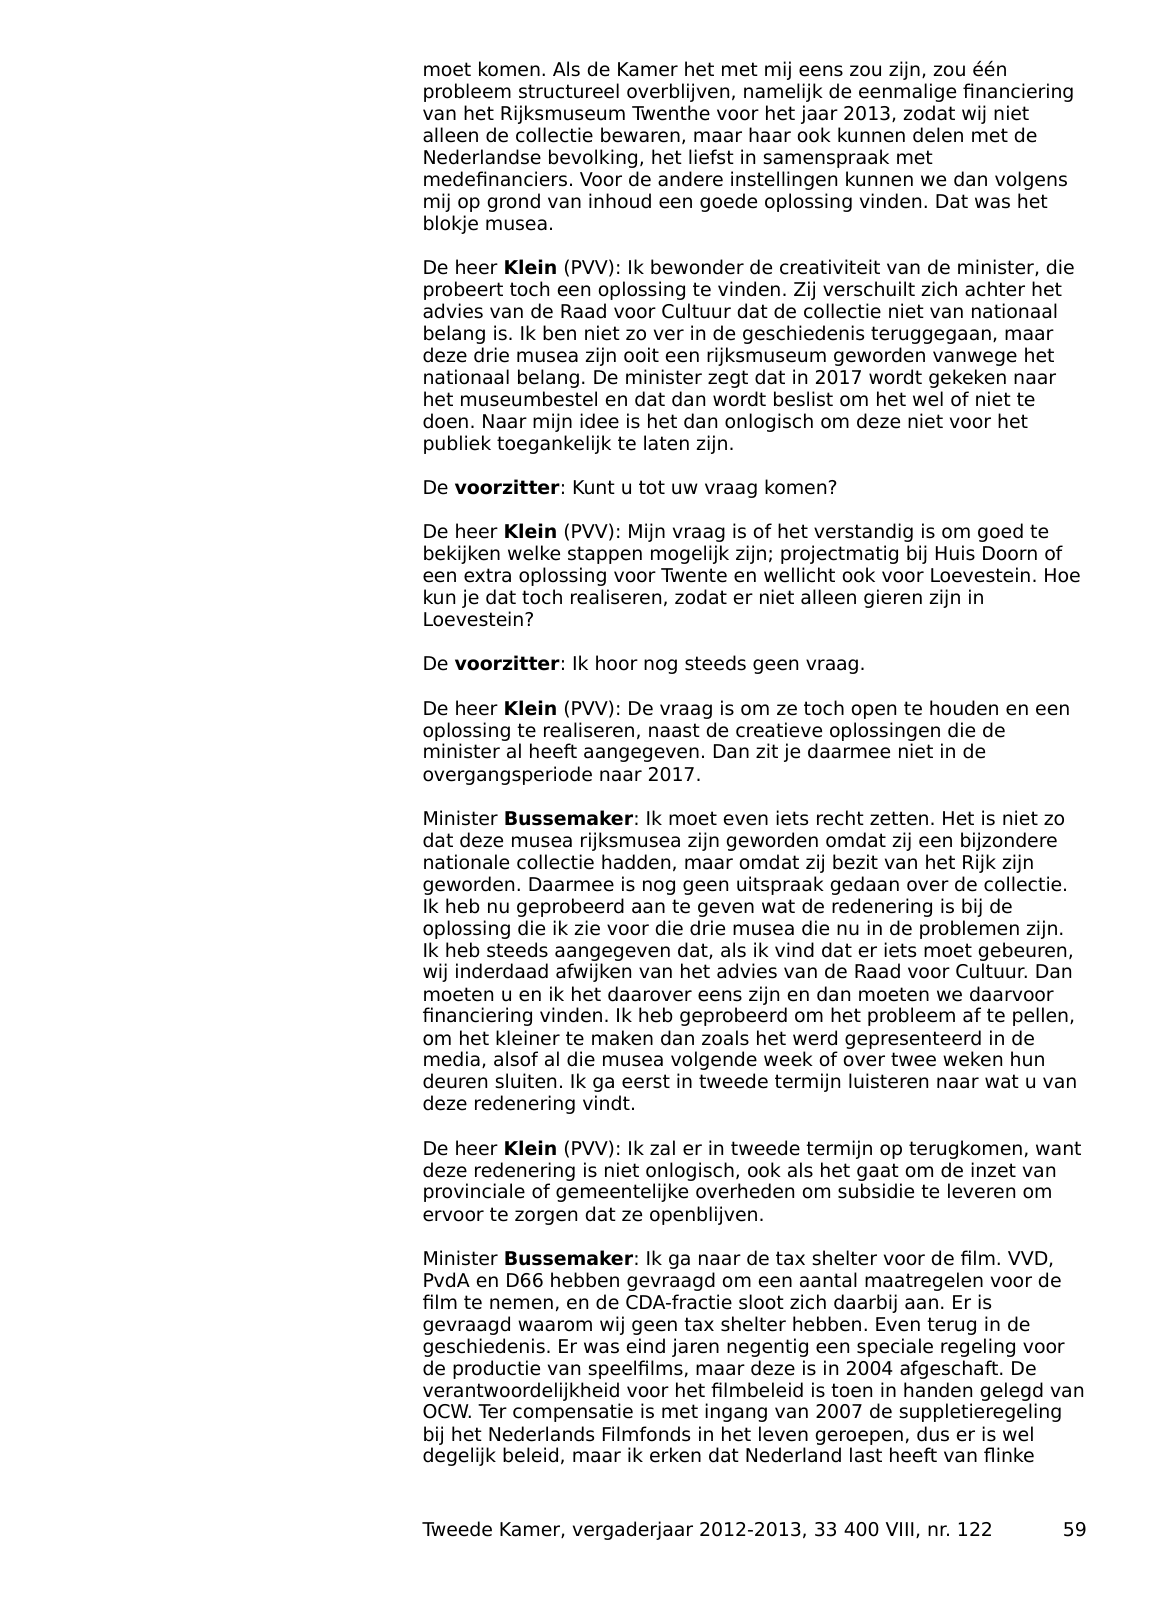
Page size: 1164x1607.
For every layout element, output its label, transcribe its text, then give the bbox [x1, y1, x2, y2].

text Minister Bussemaker: Ik ga naar de tax shelter voor de film. VVD, PvdA en D66 hebben gevraagd om een aantal maatregelen voor de film te nemen, en de CDA-fractie sloot zich daarbij aan. Er is gevraagd waarom wij geen tax shelter hebben. Even terug in de geschiedenis. Er was eind jaren negentig een speciale regeling voor de productie van speelfilms, maar deze is in 2004 afgeschaft. De verantwoordelijkheid voor het filmbeleid is toen in handen gelegd van OCW. Ter compensatie is met ingang van 2007 de suppletieregeling bij het Nederlands Filmfonds in het leven geroepen, dus er is wel degelijk beleid, maar ik erken dat Nederland last heeft van flinke [422, 1248, 1087, 1467]
text De heer Klein (PVV): Ik bewonder de creativiteit van de minister, die probeert toch een oplossing te vinden. Zij verschuilt zich achter het advies van de Raad voor Cultuur dat de collectie niet van nationaal belang is. Ik ben niet zo ver in de geschiedenis teruggegaan, maar deze drie musea zijn ooit een rijksmuseum geworden vanwege het nationaal belang. De minister zegt dat in 2017 wordt gekeken naar het museumbestel en dat dan wordt beslist om het wel of niet te doen. Naar mijn idee is het dan onlogisch om deze niet voor het publiek toegankelijk te laten zijn. [422, 257, 1087, 455]
text De heer Klein (PVV): Ik zal er in tweede termijn op terugkomen, want deze redenering is niet onlogisch, ook als het gaat om de inzet van provinciale of gemeentelijke overheden om subsidie te leveren om ervoor te zorgen dat ze openblijven. [422, 1137, 1087, 1225]
text moet komen. Als de Kamer het met mij eens zou zijn, zou één probleem structureel overblijven, namelijk de eenmalige financiering van het Rijksmuseum Twenthe voor het jaar 2013, zodat wij niet alleen de collectie bewaren, maar haar ook kunnen delen met de Nederlandse bevolking, het liefst in samenspraak met medefinanciers. Voor de andere instellingen kunnen we dan volgens mij op grond van inhoud een goede oplossing vinden. Dat was het blokje musea. [422, 59, 1087, 235]
text De voorzitter: Ik hoor nog steeds geen vraag. [422, 653, 1087, 675]
text De voorzitter: Kunt u tot uw vraag komen? [422, 477, 1087, 499]
text De heer Klein (PVV): Mijn vraag is of het verstandig is om goed te bekijken welke stappen mogelijk zijn; projectmatig bij Huis Doorn of een extra oplossing voor Twente en wellicht ook voor Loevestein. Hoe kun je dat toch realiseren, zodat er niet alleen gieren zijn in Loevestein? [422, 521, 1087, 631]
text Minister Bussemaker: Ik moet even iets recht zetten. Het is niet zo dat deze musea rijksmusea zijn geworden omdat zij een bijzondere nationale collectie hadden, maar omdat zij bezit van het Rijk zijn geworden. Daarmee is nog geen uitspraak gedaan over de collectie. Ik heb nu geprobeerd aan te geven wat de redenering is bij de oplossing die ik zie voor die drie musea die nu in de problemen zijn. Ik heb steeds aangegeven dat, als ik vind dat er iets moet gebeuren, wij inderdaad afwijken van het advies van de Raad voor Cultuur. Dan moeten u en ik het daarover eens zijn en dan moeten we daarvoor financiering vinden. Ik heb geprobeerd om het probleem af te pellen, om het kleiner te maken dan zoals het werd gepresenteerd in de media, alsof al die musea volgende week of over twee weken hun deuren sluiten. Ik ga eerst in tweede termijn luisteren naar wat u van deze redenering vindt. [422, 808, 1087, 1115]
text De heer Klein (PVV): De vraag is om ze toch open te houden en een oplossing te realiseren, naast de creatieve oplossingen die de minister al heeft aangegeven. Dan zit je daarmee niet in de overgangsperiode naar 2017. [422, 697, 1087, 785]
